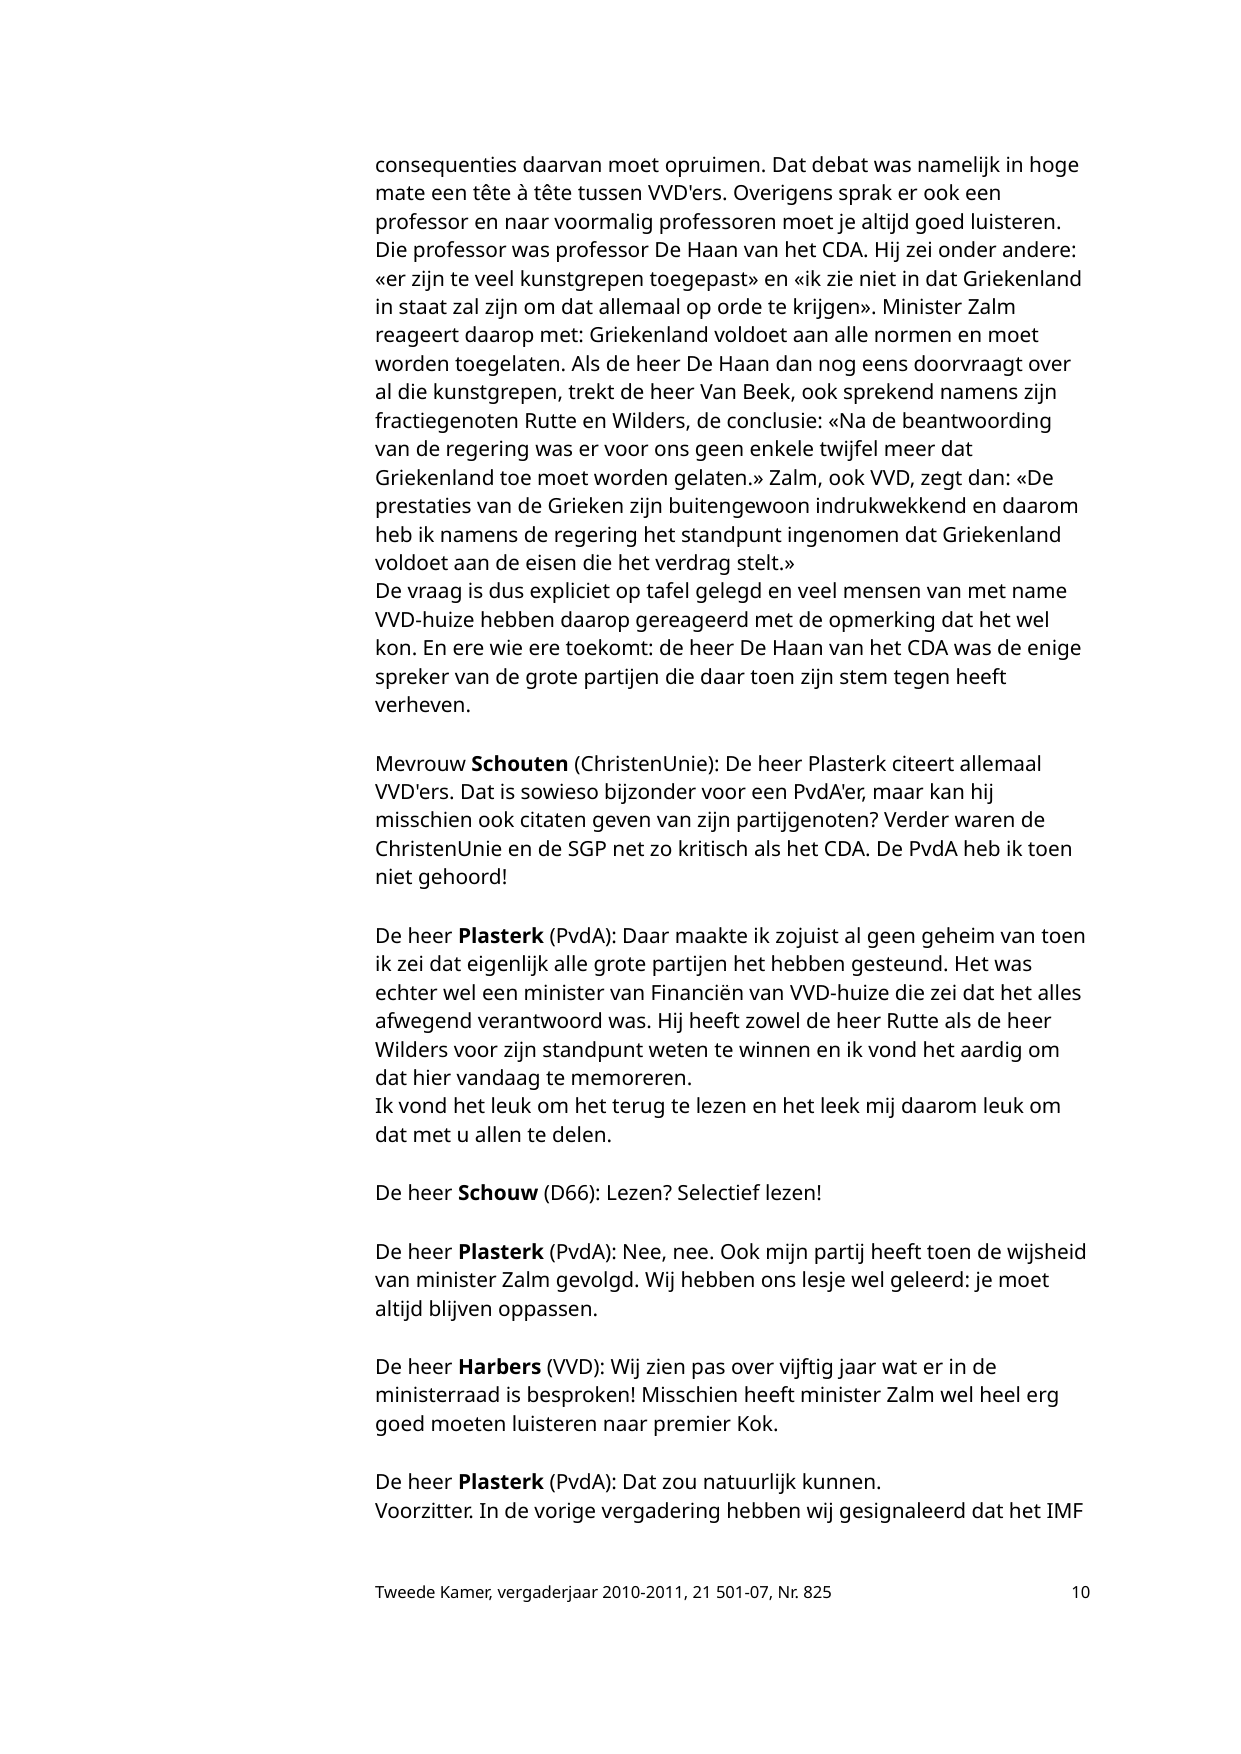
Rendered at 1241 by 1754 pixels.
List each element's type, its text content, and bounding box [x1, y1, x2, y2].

text Ik vond het leuk om het terug te lezen en het leek mij daarom leuk om dat met u allen te delen. [375, 1092, 1090, 1148]
text Voorzitter. In de vorige vergadering hebben wij gesignaleerd dat het IMF [375, 1496, 1090, 1524]
text De vraag is dus expliciet op tafel gelegd en veel mensen van met name VVD-huize hebben daarop gereageerd met de opmerking dat het wel kon. En ere wie ere toekomt: de heer De Haan van het CDA was de enige spreker van de grote partijen die daar toen zijn stem tegen heeft verheven. [375, 577, 1090, 719]
text consequenties daarvan moet opruimen. Dat debat was namelijk in hoge mate een tête à tête tussen VVD'ers. Overigens sprak er ook een professor en naar voormalig professoren moet je altijd goed luisteren. Die professor was professor De Haan van het CDA. Hij zei onder andere: «er zijn te veel kunstgrepen toegepast» en «ik zie niet in dat Griekenland in staat zal zijn om dat allemaal op orde te krijgen». Minister Zalm reageert daarop met: Griekenland voldoet aan alle normen en moet worden toegelaten. Als de heer De Haan dan nog eens doorvraagt over al die kunstgrepen, trekt de heer Van Beek, ook sprekend namens zijn fractiegenoten Rutte en Wilders, de conclusie: «Na de beantwoording van de regering was er voor ons geen enkele twijfel meer dat Griekenland toe moet worden gelaten.» Zalm, ook VVD, zegt dan: «De prestaties van de Grieken zijn buitengewoon indrukwekkend en daarom heb ik namens de regering het standpunt ingenomen dat Griekenland voldoet aan de eisen die het verdrag stelt.» [375, 150, 1090, 577]
text De heer Plasterk (PvdA): Nee, nee. Ook mijn partij heeft toen de wijsheid van minister Zalm gevolgd. Wij hebben ons lesje wel geleerd: je moet altijd blijven oppassen. [375, 1237, 1090, 1322]
text De heer Schouw (D66): Lezen? Selectief lezen! [375, 1178, 1090, 1207]
text Mevrouw Schouten (ChristenUnie): De heer Plasterk citeert allemaal VVD'ers. Dat is sowieso bijzonder voor een PvdA'er, maar kan hij misschien ook citaten geven van zijn partijgenoten? Verder waren de ChristenUnie en de SGP net zo kritisch als het CDA. De PvdA heb ik toen niet gehoord! [375, 749, 1090, 891]
text De heer Harbers (VVD): Wij zien pas over vijftig jaar wat er in de ministerraad is besproken! Misschien heeft minister Zalm wel heel erg goed moeten luisteren naar premier Kok. [375, 1352, 1090, 1437]
text De heer Plasterk (PvdA): Dat zou natuurlijk kunnen. [375, 1467, 1090, 1496]
text De heer Plasterk (PvdA): Daar maakte ik zojuist al geen geheim van toen ik zei dat eigenlijk alle grote partijen het hebben gesteund. Het was echter wel een minister van Financiën van VVD-huize die zei dat het alles afwegend verantwoord was. Hij heeft zowel de heer Rutte als de heer Wilders voor zijn standpunt weten te winnen en ik vond het aardig om dat hier vandaag te memoreren. [375, 921, 1090, 1092]
